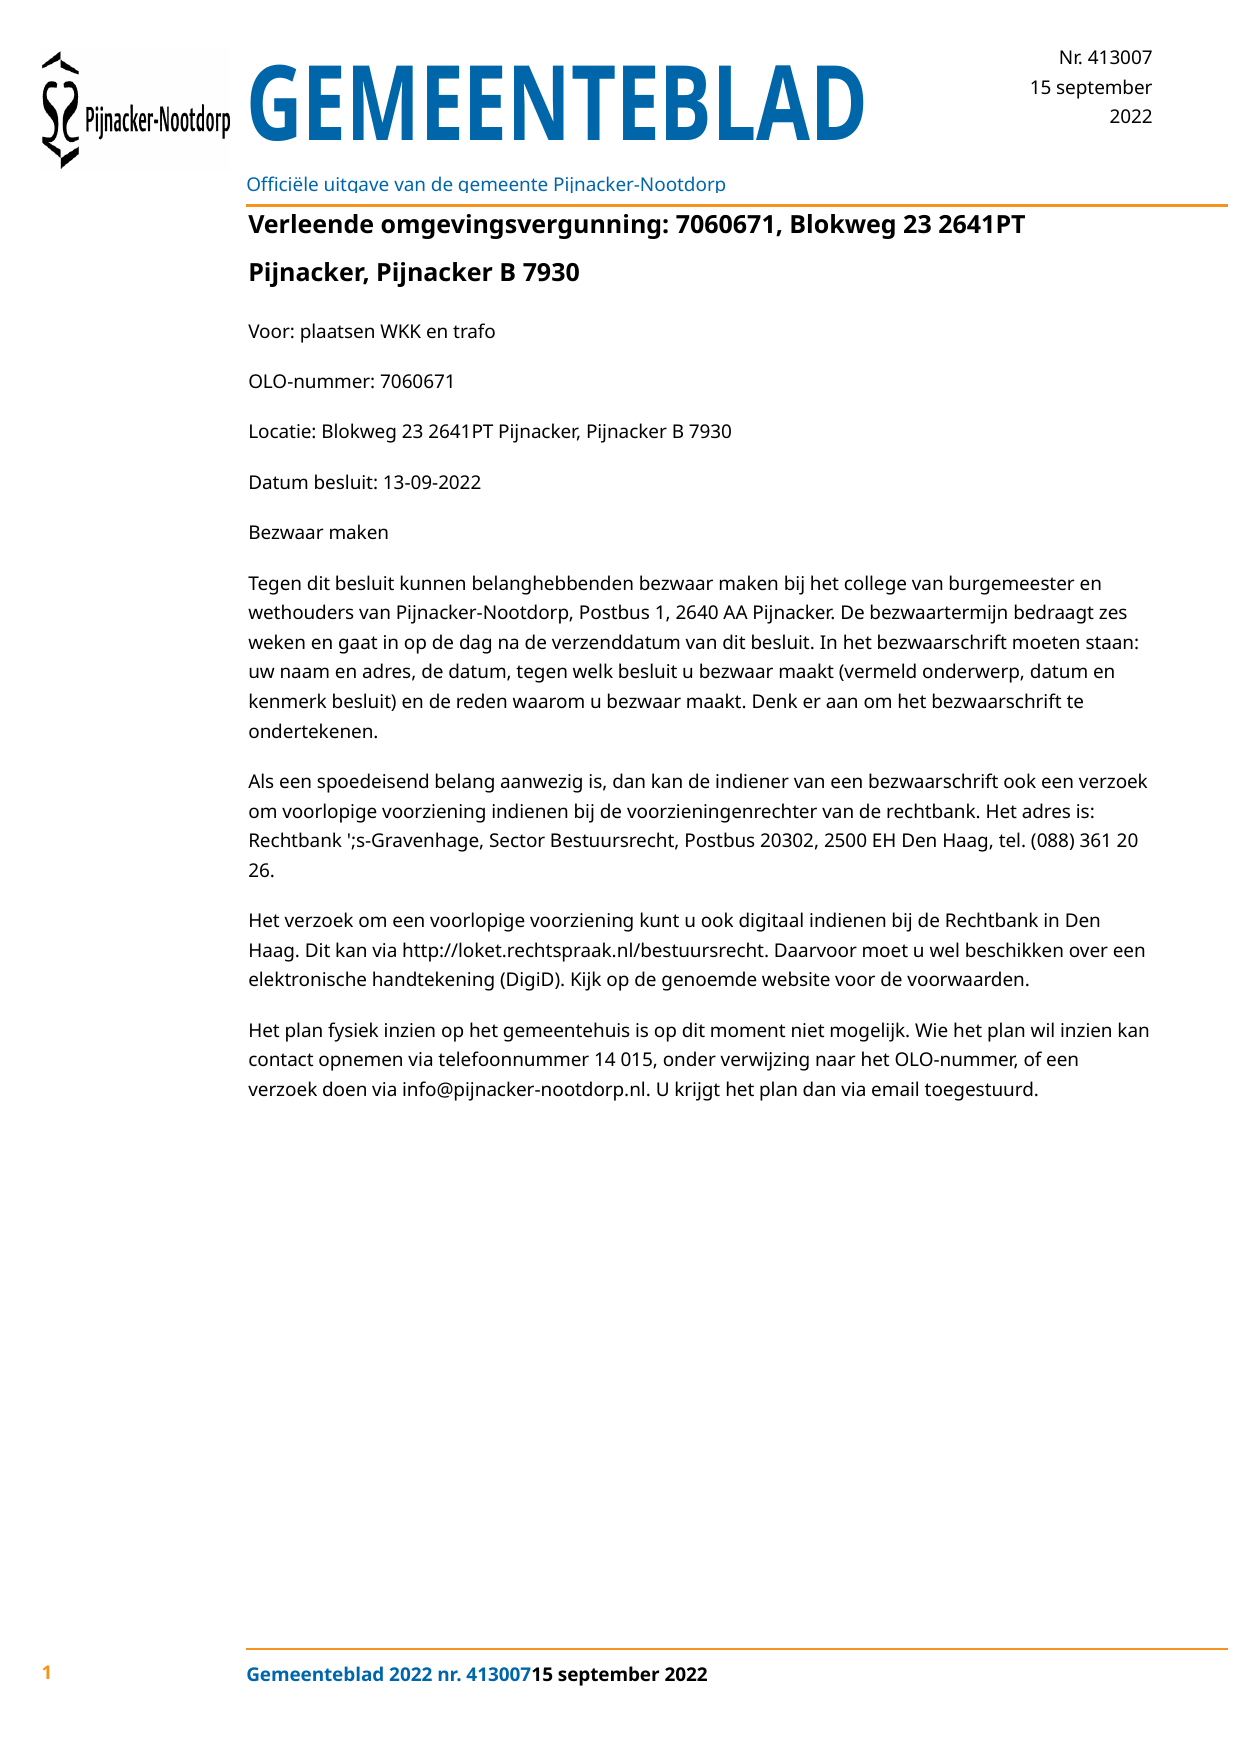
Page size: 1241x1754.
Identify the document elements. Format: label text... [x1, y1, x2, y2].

picture [41, 47, 231, 172]
text Datum besluit: 13-09-2022 [248, 469, 1152, 495]
text Locatie: Blokweg 23 2641PT Pijnacker, Pijnacker B 7930 [248, 419, 1152, 444]
text Verleende omgevingsvergunning: 7060671, Blokweg 23 2641PT Pijnacker, Pijnacker B 7930 [248, 207, 1152, 288]
text Het plan fysiek inzien op het gemeentehuis is op dit moment niet mogelijk. Wie het plan wil inzien kan contact opnemen via telefoonnummer 14 015, onder verwijzing naar het OLO-nummer, of een verzoek doen via info@pijnacker-nootdorp.nl. U krijgt het plan dan via email toegestuurd. [248, 1017, 1152, 1102]
text Het verzoek om een voorlopige voorziening kunt u ook digitaal indienen bij de Rechtbank in Den Haag. Dit kan via http://loket.rechtspraak.nl/bestuursrecht. Daarvoor moet u wel beschikken over een elektronische handtekening (DigiD). Kijk op de genoemde website voor de voorwaarden. [248, 907, 1152, 992]
text Als een spoedeisend belang aanwezig is, dan kan de indiener van een bezwaarschrift ook een verzoek om voorlopige voorziening indienen bij de voorzieningenrechter van de rechtbank. Het adres is: Rechtbank ';s-Gravenhage, Sector Bestuursrecht, Postbus 20302, 2500 EH Den Haag, tel. (088) 361 20 26. [248, 768, 1152, 883]
text Bezwaar maken [248, 519, 1152, 545]
text Voor: plaatsen WKK en trafo [248, 318, 1152, 344]
text OLO-nummer: 7060671 [248, 368, 1152, 394]
text Tegen dit besluit kunnen belanghebbenden bezwaar maken bij het college van burgemeester en wethouders van Pijnacker-Nootdorp, Postbus 1, 2640 AA Pijnacker. De bezwaartermijn bedraagt zes weken en gaat in op de dag na de verzenddatum van dit besluit. In het bezwaarschrift moeten staan: uw naam en adres, de datum, tegen welk besluit u bezwaar maakt (vermeld onderwerp, datum en kenmerk besluit) en de reden waarom u bezwaar maakt. Denk er aan om het bezwaarschrift te ondertekenen. [248, 570, 1152, 744]
